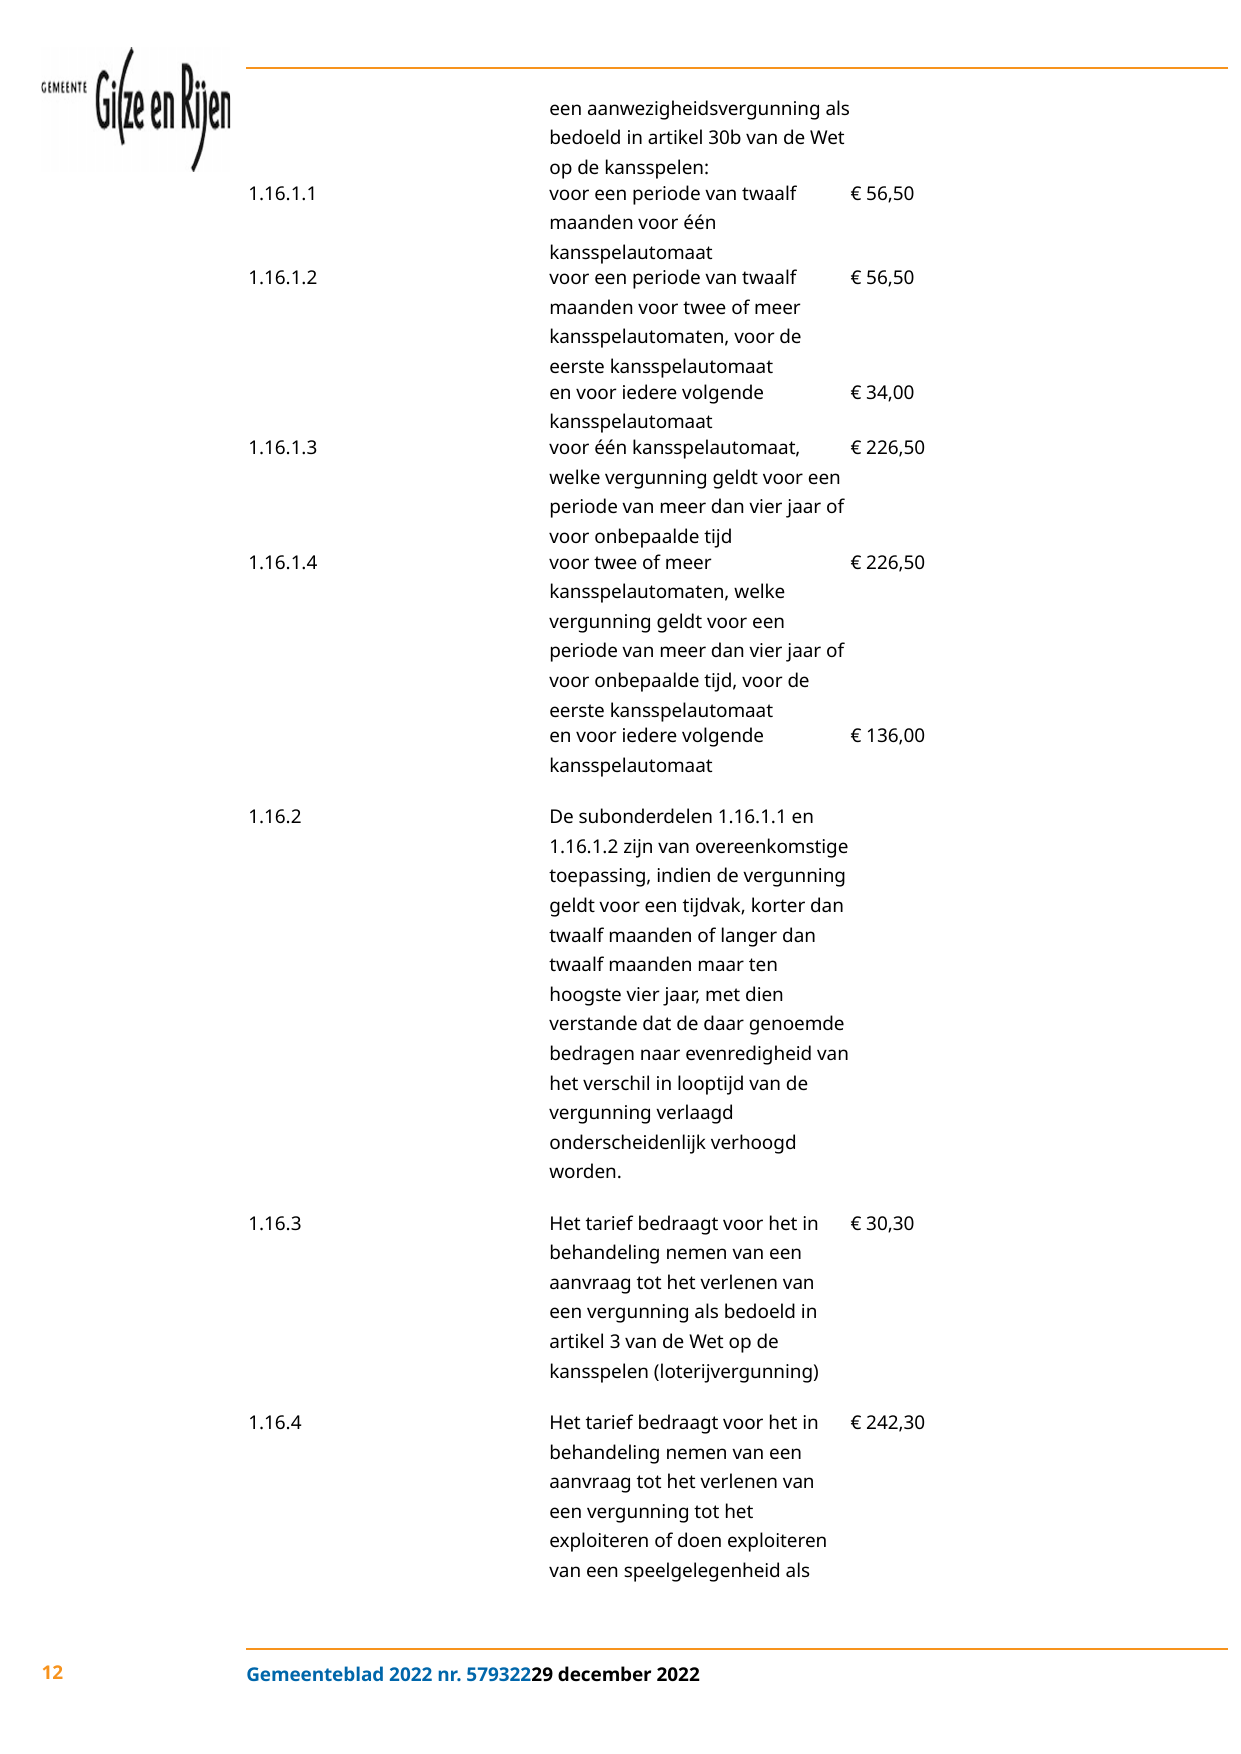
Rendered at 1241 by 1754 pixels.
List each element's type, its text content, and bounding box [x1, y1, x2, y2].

table_cell [248, 1184, 549, 1210]
table_cell een aanwezigheidsvergunning als bedoeld in artikel 30b van de Wet op de kansspelen: [549, 95, 850, 180]
table_cell [850, 95, 1152, 180]
table_cell en voor iedere volgende kansspelautomaat [549, 379, 850, 434]
table_cell [549, 1184, 850, 1210]
table_cell € 226,50 [850, 549, 1152, 722]
table_cell 1.16.4 [248, 1409, 549, 1583]
table_cell [850, 1184, 1152, 1210]
table_cell 1.16.2 [248, 804, 549, 1184]
table_cell 1.16.1.2 [248, 265, 549, 434]
table_cell € 56,50 [850, 180, 1152, 264]
table_cell [850, 1384, 1152, 1409]
table_cell € 136,00 [850, 723, 1152, 778]
table_cell voor één kansspelautomaat, welke vergunning geldt voor een periode van meer dan vier jaar of voor onbepaalde tijd [549, 434, 850, 549]
table_cell € 30,30 [850, 1210, 1152, 1384]
table_cell [850, 778, 1152, 803]
table_cell 1.16.1.1 [248, 180, 549, 264]
table_cell Het tarief bedraagt voor het in behandeling nemen van een aanvraag tot het verlenen van een vergunning als bedoeld in artikel 3 van de Wet op de kansspelen (loterijvergunning) [549, 1210, 850, 1384]
table_cell € 56,50 [850, 265, 1152, 379]
table_cell [549, 1384, 850, 1409]
table_cell 1.16.3 [248, 1210, 549, 1384]
table_cell [248, 1384, 549, 1409]
table_cell € 226,50 [850, 434, 1152, 549]
table_cell [850, 804, 1152, 1184]
table_cell 1.16.1.3 [248, 434, 549, 549]
table_cell [549, 778, 850, 803]
table_cell Het tarief bedraagt voor het in behandeling nemen van een aanvraag tot het verlenen van een vergunning tot het exploiteren of doen exploiteren van een speelgelegenheid als [549, 1409, 850, 1583]
table_cell voor een periode van twaalf maanden voor één kansspelautomaat [549, 180, 850, 264]
table_cell voor twee of meer kansspelautomaten, welke vergunning geldt voor een periode van meer dan vier jaar of voor onbepaalde tijd, voor de eerste kansspelautomaat [549, 549, 850, 722]
table_cell € 34,00 [850, 379, 1152, 434]
table_cell en voor iedere volgende kansspelautomaat [549, 723, 850, 778]
table_cell 1.16.1.4 [248, 549, 549, 778]
picture [41, 47, 231, 172]
table_cell voor een periode van twaalf maanden voor twee of meer kansspelautomaten, voor de eerste kansspelautomaat [549, 265, 850, 379]
table_cell De subonderdelen 1.16.1.1 en 1.16.1.2 zijn van overeenkomstige toepassing, indien de vergunning geldt voor een tijdvak, korter dan twaalf maanden of langer dan twaalf maanden maar ten hoogste vier jaar, met dien verstande dat de daar genoemde bedragen naar evenredigheid van het verschil in looptijd van de vergunning verlaagd onderscheidenlijk verhoogd worden. [549, 804, 850, 1184]
table_cell [248, 95, 549, 180]
table_cell [248, 778, 549, 803]
table_cell € 242,30 [850, 1409, 1152, 1583]
